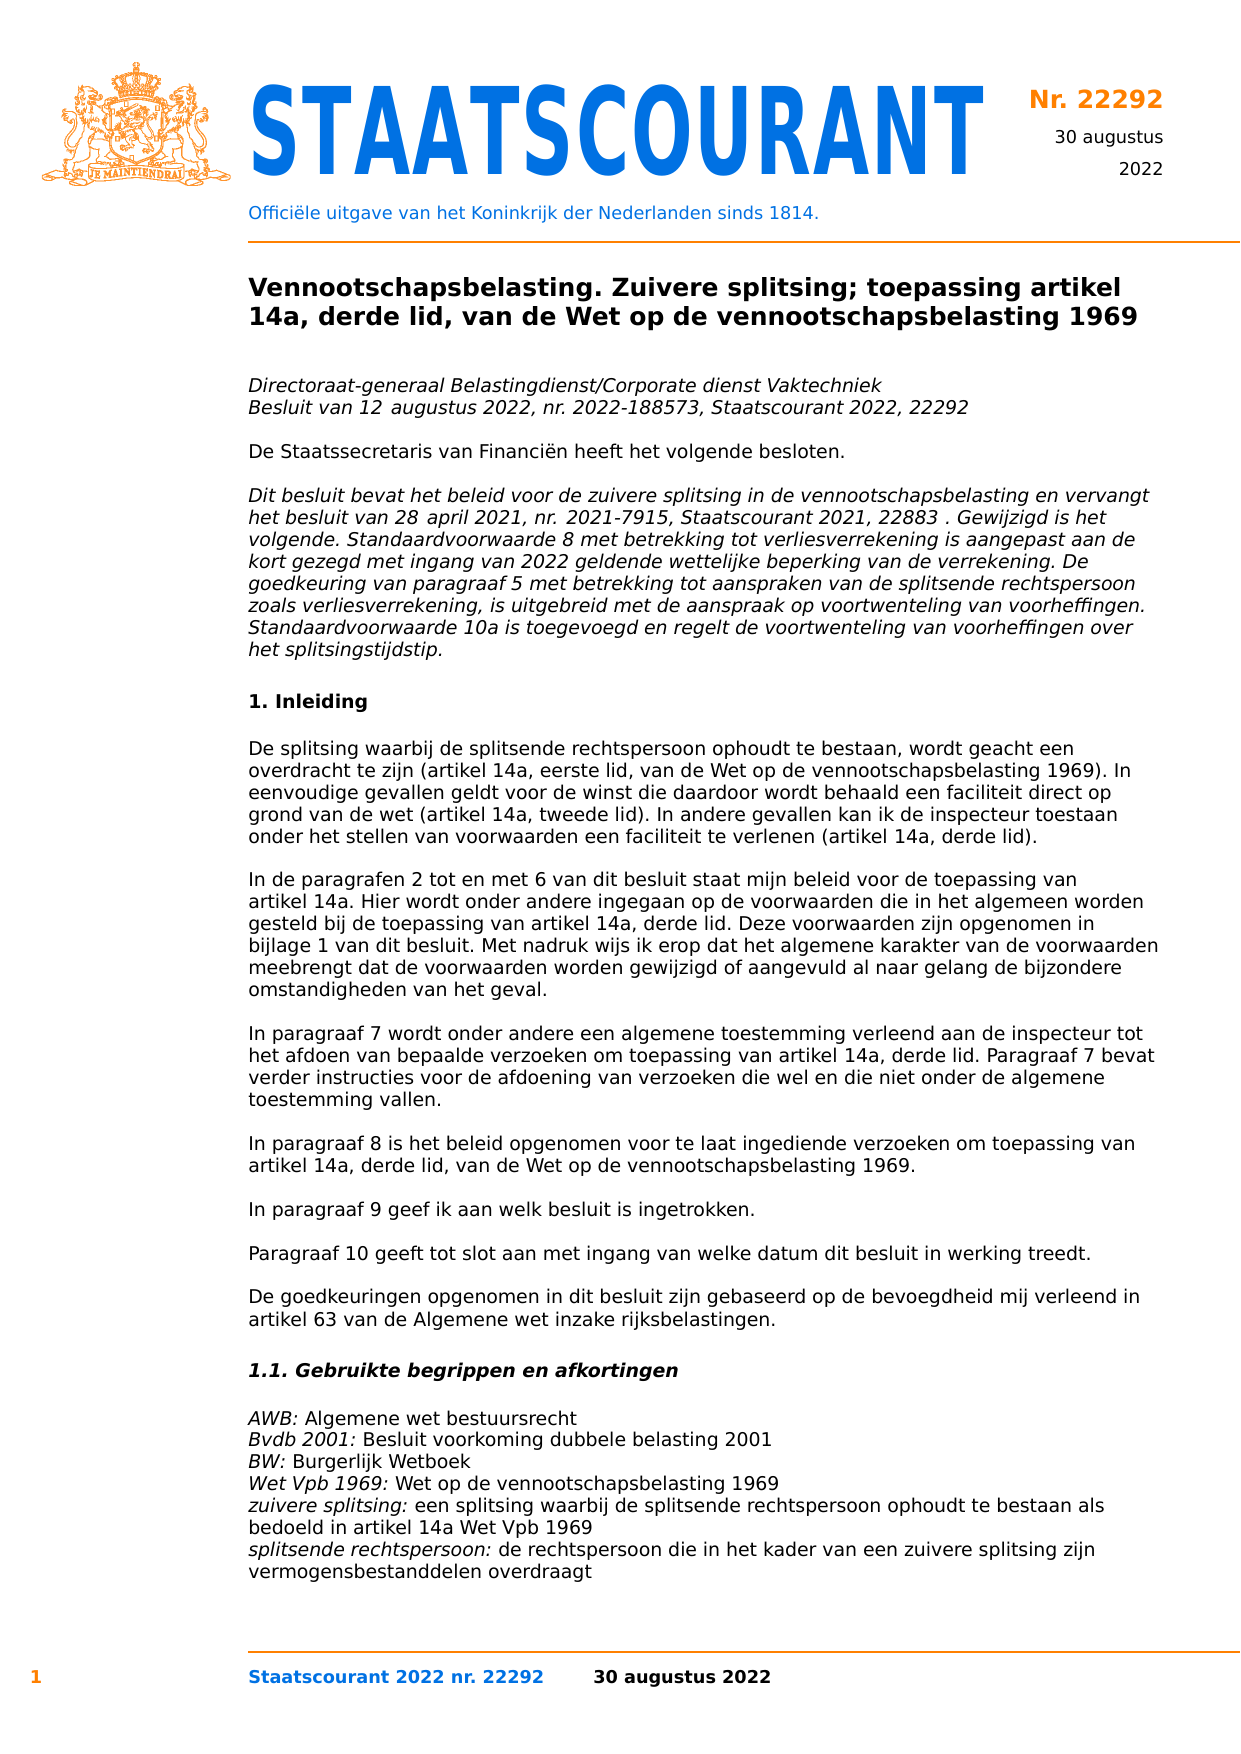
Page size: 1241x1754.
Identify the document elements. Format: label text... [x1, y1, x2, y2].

text zuivere splitsing: een splitsing waarbij de splitsende rechtspersoon ophoudt te bestaan als bedoeld in artikel 14a Wet Vpb 1969 [248, 1495, 1163, 1539]
table_cell Officiële uitgave van het Koninkrijk der Nederlanden sinds 1814. [248, 203, 1240, 241]
text In paragraaf 7 wordt onder andere een algemene toestemming verleend aan de inspecteur tot het afdoen van bepaalde verzoeken om toepassing van artikel 14a, derde lid. Paragraaf 7 bevat verder instructies voor de afdoening van verzoeken die wel en die niet onder de algemene toestemming vallen. [248, 1023, 1163, 1111]
table_header [25, 62, 248, 241]
text In paragraaf 8 is het beleid opgenomen voor te laat ingediende verzoeken om toepassing van artikel 14a, derde lid, van de Wet op de vennootschapsbelasting 1969. [248, 1133, 1163, 1177]
subtitle 1.1. Gebruikte begrippen en afkortingen [248, 1360, 1163, 1382]
picture [41, 62, 231, 186]
text Besluit van 12 augustus 2022, nr. 2022-188573, Staatscourant 2022, 22292 [248, 397, 1163, 419]
text AWB: Algemene wet bestuursrecht [248, 1407, 1163, 1429]
table_header Nr. 22292 [998, 62, 1240, 121]
text Dit besluit bevat het beleid voor de zuivere splitsing in de vennootschapsbelasting en vervangt het besluit van 28 april 2021, nr. 2021-7915, Staatscourant 2021, 22883 . Gewijzigd is het volgende. Standaardvoorwaarde 8 met betrekking tot verliesverrekening is aangepast aan de kort gezegd met ingang van 2022 geldende wettelijke beperking van de verrekening. De goedkeuring van paragraaf 5 met betrekking tot aanspraken van de splitsende rechtspersoon zoals verliesverrekening, is uitgebreid met de aanspraak op voortwenteling van voorheffingen. Standaardvoorwaarde 10a is toegevoegd en regelt de voortwenteling van voorheffingen over het splitsingstijdstip. [248, 485, 1163, 661]
text De Staatssecretaris van Financiën heeft het volgende besloten. [248, 441, 1163, 463]
text BW: Burgerlijk Wetboek [248, 1451, 1163, 1473]
table_header STAATSCOURANT [248, 62, 998, 203]
text Paragraaf 10 geeft tot slot aan met ingang van welke datum dit besluit in werking treedt. [248, 1243, 1163, 1264]
table_cell 2022 [998, 153, 1240, 203]
text Wet Vpb 1969: Wet op de vennootschapsbelasting 1969 [248, 1473, 1163, 1495]
subtitle Vennootschapsbelasting. Zuivere splitsing; toepassing artikel 14a, derde lid, van de Wet op de vennootschapsbelasting 1969 [248, 273, 1163, 331]
text splitsende rechtspersoon: de rechtspersoon die in het kader van een zuivere splitsing zijn vermogensbestanddelen overdraagt [248, 1539, 1163, 1583]
text Directoraat-generaal Belastingdienst/Corporate dienst Vaktechniek [248, 375, 1163, 397]
text In de paragrafen 2 tot en met 6 van dit besluit staat mijn beleid voor de toepassing van artikel 14a. Hier wordt onder andere ingegaan op de voorwaarden die in het algemeen worden gesteld bij de toepassing van artikel 14a, derde lid. Deze voorwaarden zijn opgenomen in bijlage 1 van dit besluit. Met nadruk wijs ik erop dat het algemene karakter van de voorwaarden meebrengt dat de voorwaarden worden gewijzigd of aangevuld al naar gelang de bijzondere omstandigheden van het geval. [248, 869, 1163, 1001]
table_cell 30 augustus [998, 121, 1240, 153]
text In paragraaf 9 geef ik aan welk besluit is ingetrokken. [248, 1199, 1163, 1221]
text Bvdb 2001: Besluit voorkoming dubbele belasting 2001 [248, 1429, 1163, 1451]
text De goedkeuringen opgenomen in dit besluit zijn gebaseerd op de bevoegdheid mij verleend in artikel 63 van de Algemene wet inzake rijksbelastingen. [248, 1286, 1163, 1330]
text De splitsing waarbij de splitsende rechtspersoon ophoudt te bestaan, wordt geacht een overdracht te zijn (artikel 14a, eerste lid, van de Wet op de vennootschapsbelasting 1969). In eenvoudige gevallen geldt voor de winst die daardoor wordt behaald een faciliteit direct op grond van de wet (artikel 14a, tweede lid). In andere gevallen kan ik de inspecteur toestaan onder het stellen van voorwaarden een faciliteit te verlenen (artikel 14a, derde lid). [248, 738, 1163, 847]
subtitle 1. Inleiding [248, 691, 1163, 713]
